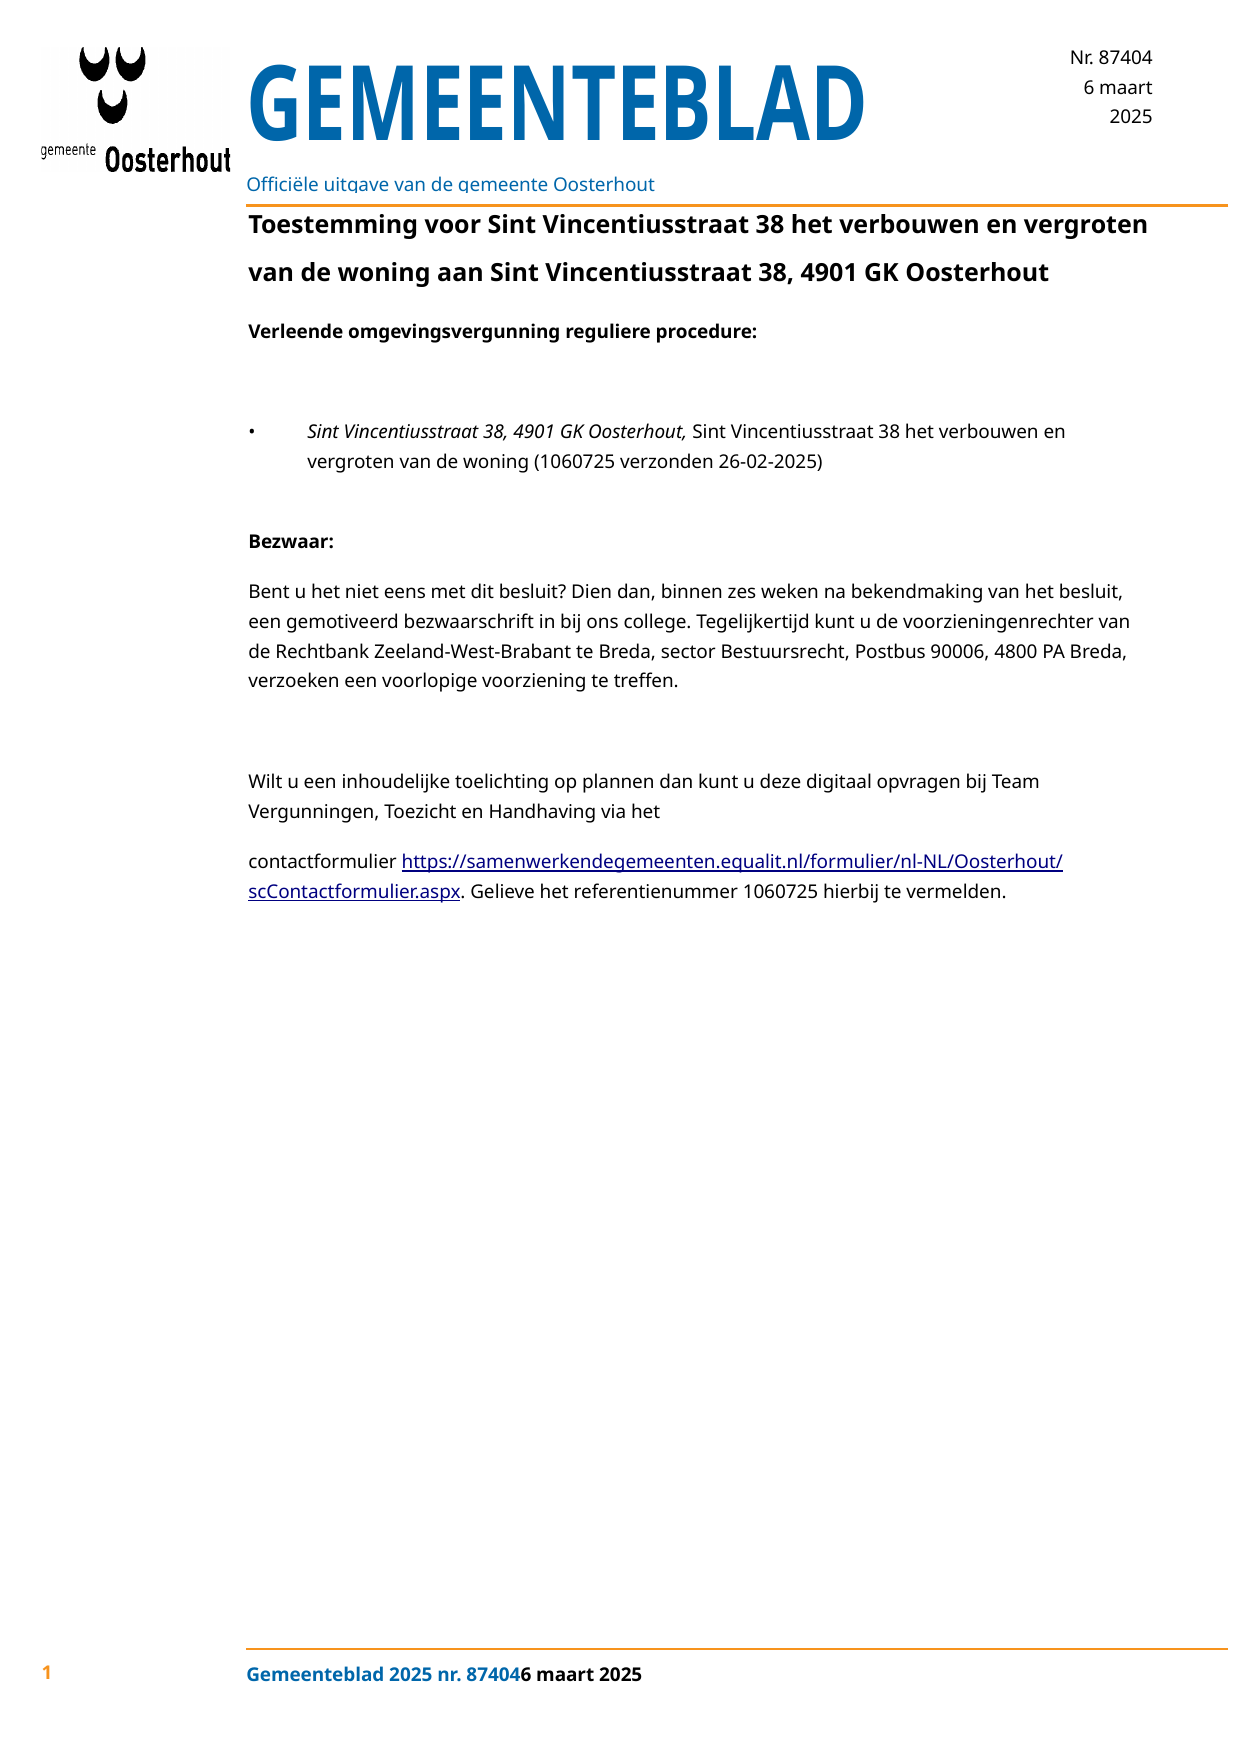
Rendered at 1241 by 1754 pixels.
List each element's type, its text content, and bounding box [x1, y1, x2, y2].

text Bent u het niet eens met dit besluit? Dien dan, binnen zes weken na bekendmaking van het besluit, een gemotiveerd bezwaarschrift in bij ons college. Tegelijkertijd kunt u de voorzieningenrechter van de Rechtbank Zeeland-West-Brabant te Breda, sector Bestuursrecht, Postbus 90006, 4800 PA Breda, verzoeken een voorlopige voorziening te treffen. [248, 579, 1152, 693]
text contactformulier https://samenwerkendegemeenten.equalit.nl/formulier/nl-NL/Oosterhout/scContactformulier.aspx. Gelieve het referentienummer 1060725 hierbij te vermelden. [248, 848, 1152, 904]
text Verleende omgevingsvergunning reguliere procedure: [248, 318, 1152, 344]
text Toestemming voor Sint Vincentiusstraat 38 het verbouwen en vergroten van de woning aan Sint Vincentiusstraat 38, 4901 GK Oosterhout [248, 207, 1152, 288]
text Wilt u een inhoudelijke toelichting op plannen dan kunt u deze digitaal opvragen bij Team Vergunningen, Toezicht en Handhaving via het [248, 768, 1152, 824]
text Bezwaar: [248, 528, 1152, 554]
list Sint Vincentiusstraat 38, 4901 GK Oosterhout, Sint Vincentiusstraat 38 het verbouwen en vergroten van de woning (1060725 verzonden 26-02-2025) [248, 419, 1152, 474]
picture [41, 47, 231, 172]
